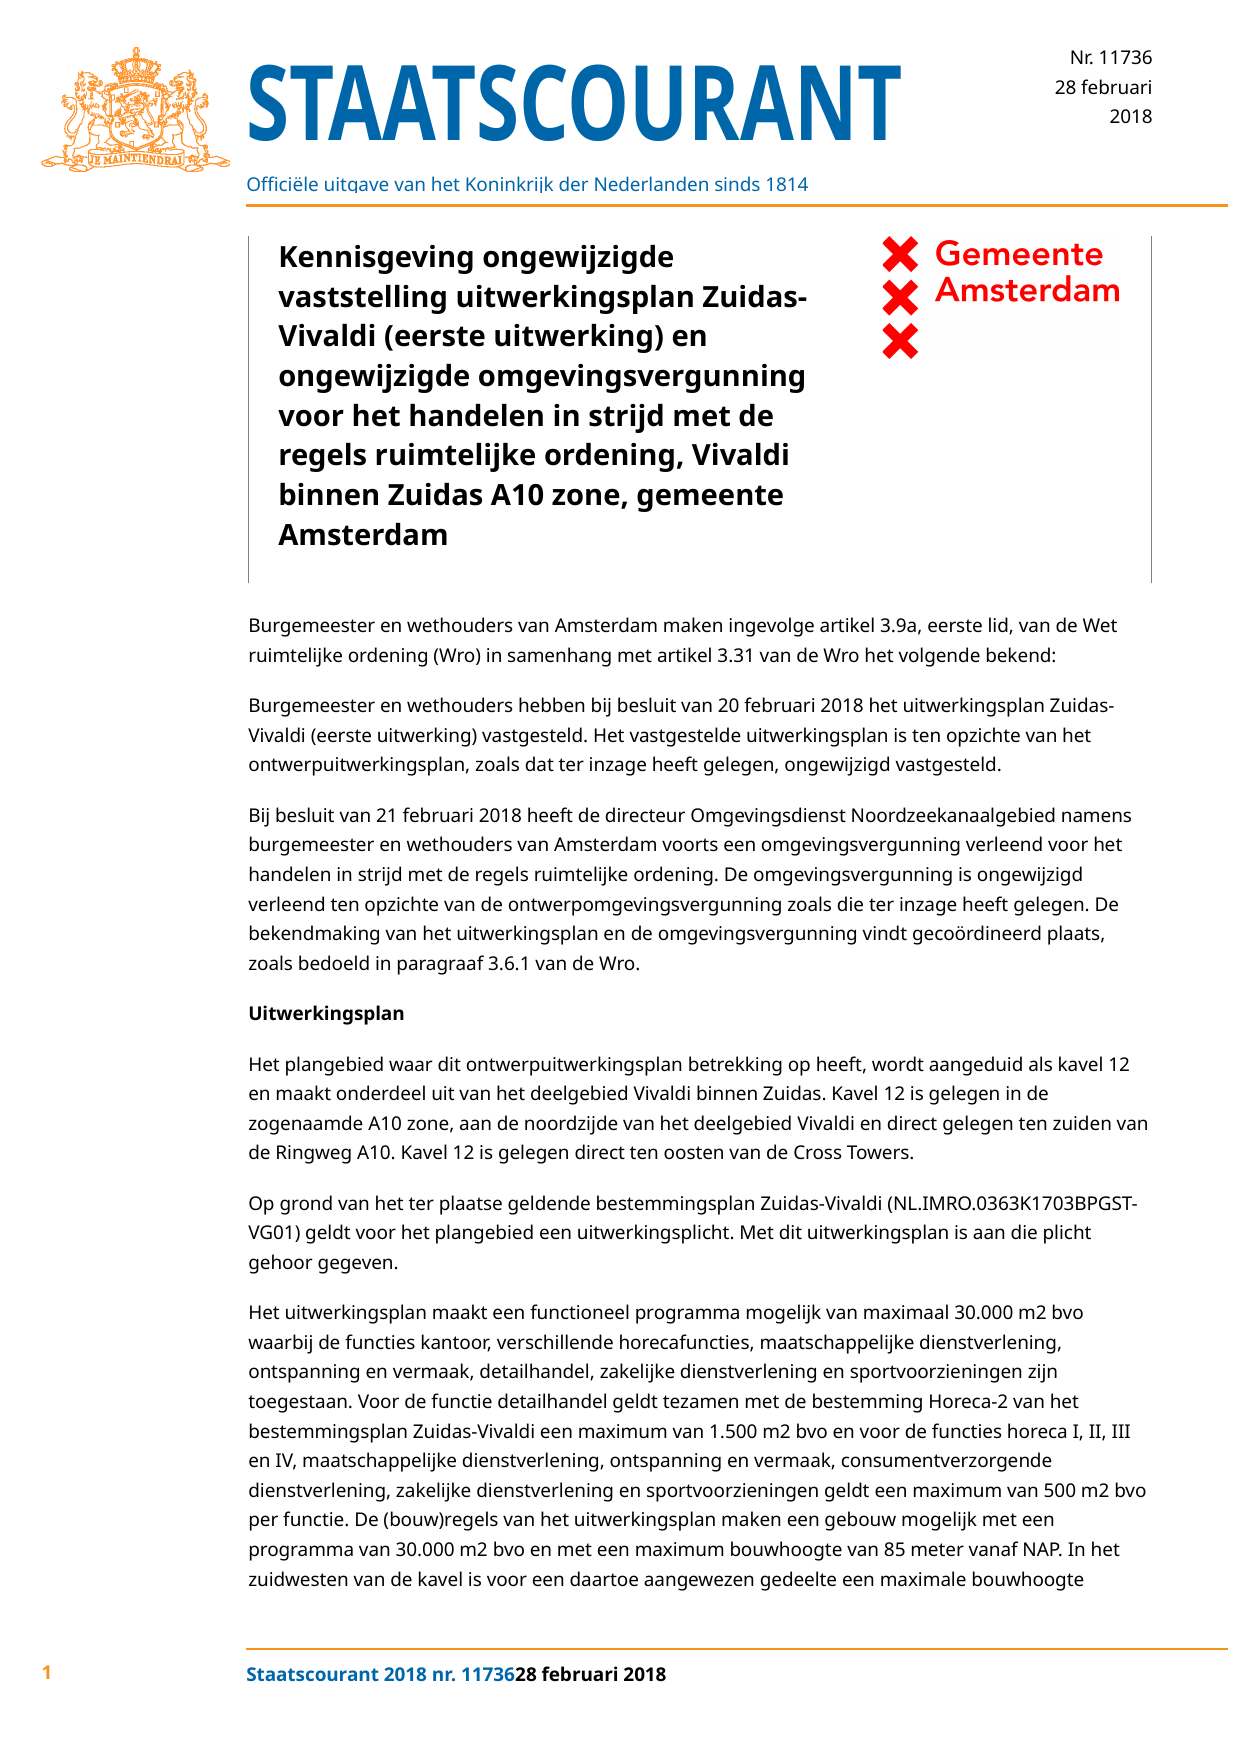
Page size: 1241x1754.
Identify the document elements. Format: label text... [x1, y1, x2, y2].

text Uitwerkingsplan [248, 1000, 1152, 1026]
text Burgemeester en wethouders hebben bij besluit van 20 februari 2018 het uitwerkingsplan Zuidas-Vivaldi (eerste uitwerking) vastgesteld. Het vastgestelde uitwerkingsplan is ten opzichte van het ontwerpuitwerkingsplan, zoals dat ter inzage heeft gelegen, ongewijzigd vastgesteld. [248, 692, 1152, 777]
text Het uitwerkingsplan maakt een functioneel programma mogelijk van maximaal 30.000 m2 bvo waarbij de functies kantoor, verschillende horecafuncties, maatschappelijke dienstverlening, ontspanning en vermaak, detailhandel, zakelijke dienstverlening en sportvoorzieningen zijn toegestaan. Voor de functie detailhandel geldt tezamen met de bestemming Horeca-2 van het bestemmingsplan Zuidas-Vivaldi een maximum van 1.500 m2 bvo en voor de functies horeca I, II, III en IV, maatschappelijke dienstverlening, ontspanning en vermaak, consumentverzorgende dienstverlening, zakelijke dienstverlening en sportvoorzieningen geldt een maximum van 500 m2 bvo per functie. De (bouw)regels van het uitwerkingsplan maken een gebouw mogelijk met een programma van 30.000 m2 bvo en met een maximum bouwhoogte van 85 meter vanaf NAP. In het zuidwesten van de kavel is voor een daartoe aangewezen gedeelte een maximale bouwhoogte [248, 1299, 1152, 1591]
table_header [850, 236, 1151, 583]
text Het plangebied waar dit ontwerpuitwerkingsplan betrekking op heeft, wordt aangeduid als kavel 12 en maakt onderdeel uit van het deelgebied Vivaldi binnen Zuidas. Kavel 12 is gelegen in de zogenaamde A10 zone, aan de noordzijde van het deelgebied Vivaldi en direct gelegen ten zuiden van de Ringweg A10. Kavel 12 is gelegen direct ten oosten van de Cross Towers. [248, 1051, 1152, 1165]
text Burgemeester en wethouders van Amsterdam maken ingevolge artikel 3.9a, eerste lid, van de Wet ruimtelijke ordening (Wro) in samenhang met artikel 3.31 van de Wro het volgende bekend: [248, 612, 1152, 668]
picture [882, 236, 1119, 359]
picture [41, 47, 231, 172]
table_header Kennisgeving ongewijzigde vaststelling uitwerkingsplan Zuidas-Vivaldi (eerste uitwerking) en ongewijzigde omgevingsvergunning voor het handelen in strijd met de regels ruimtelijke ordening, Vivaldi binnen Zuidas A10 zone, gemeente Amsterdam [249, 236, 850, 583]
text Bij besluit van 21 februari 2018 heeft de directeur Omgevingsdienst Noordzeekanaalgebied namens burgemeester en wethouders van Amsterdam voorts een omgevingsvergunning verleend voor het handelen in strijd met de regels ruimtelijke ordening. De omgevingsvergunning is ongewijzigd verleend ten opzichte van de ontwerpomgevingsvergunning zoals die ter inzage heeft gelegen. De bekendmaking van het uitwerkingsplan en de omgevingsvergunning vindt gecoördineerd plaats, zoals bedoeld in paragraaf 3.6.1 van de Wro. [248, 802, 1152, 976]
text Op grond van het ter plaatse geldende bestemmingsplan Zuidas-Vivaldi (NL.IMRO.0363K1703BPGST-VG01) geldt voor het plangebied een uitwerkingsplicht. Met dit uitwerkingsplan is aan die plicht gehoor gegeven. [248, 1190, 1152, 1275]
